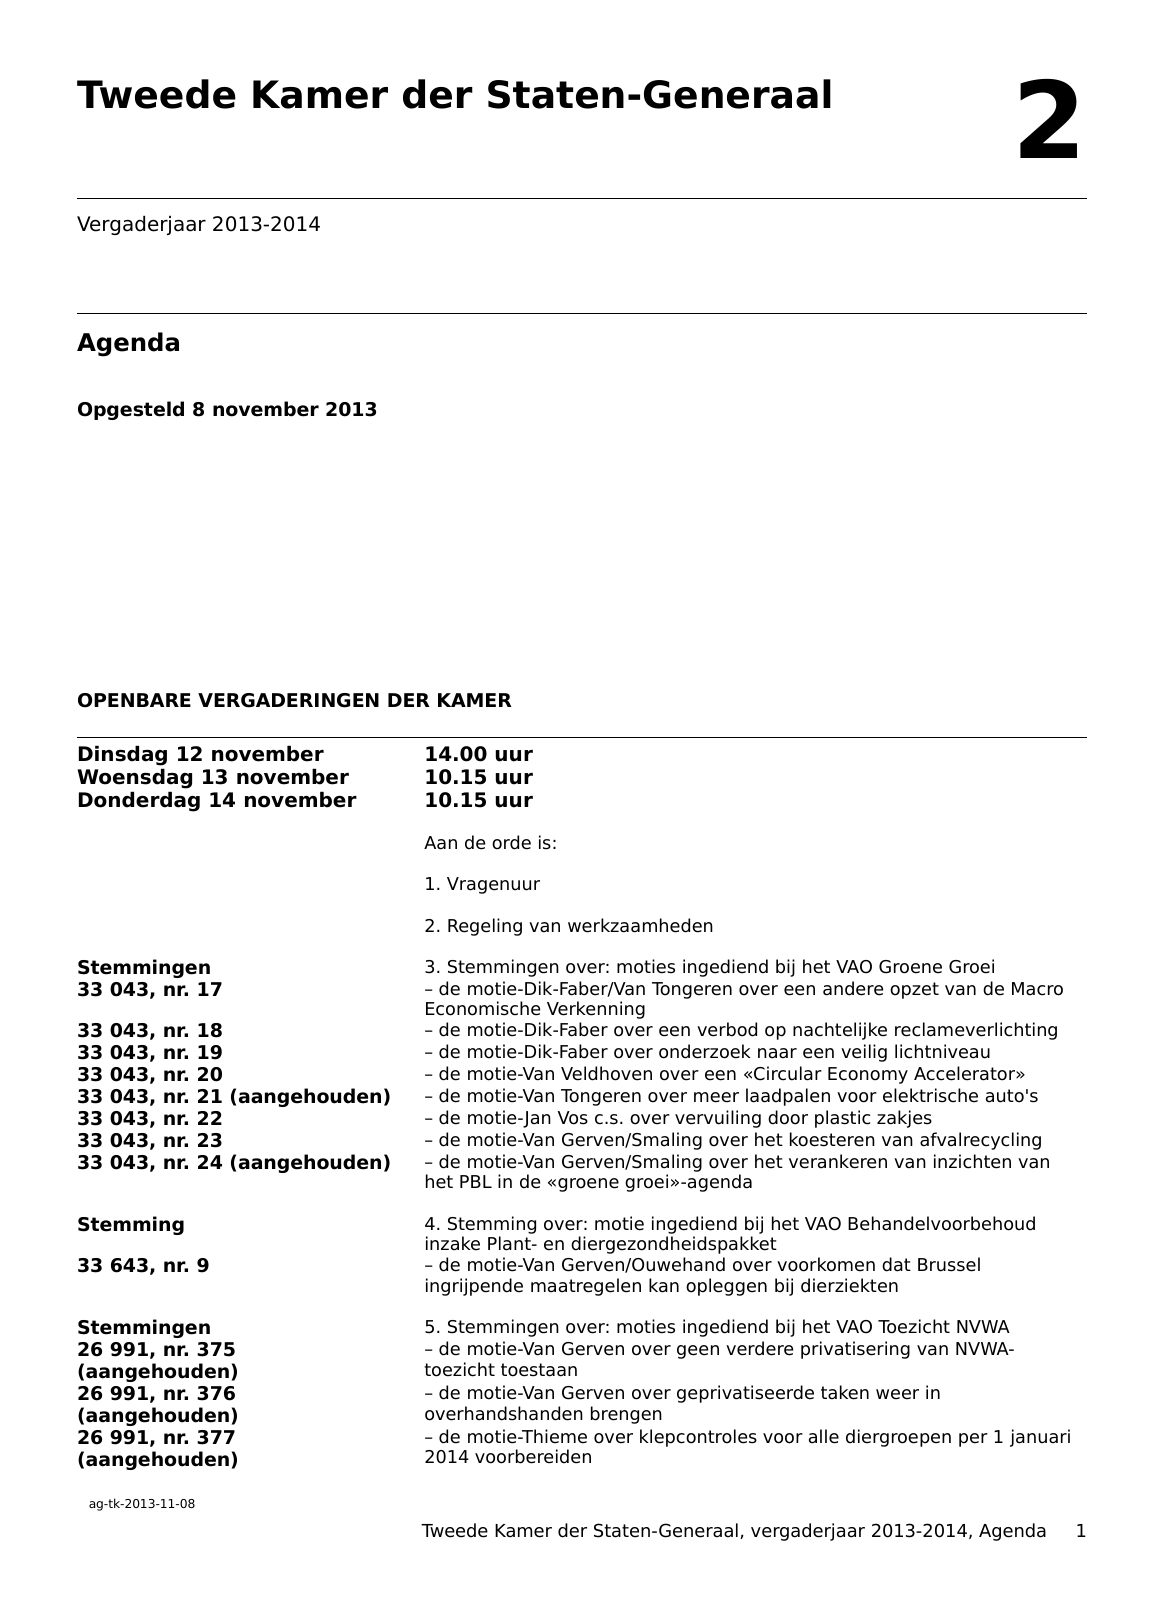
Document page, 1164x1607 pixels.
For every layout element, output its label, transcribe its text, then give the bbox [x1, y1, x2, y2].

table_cell Aan de orde is: [418, 833, 1087, 854]
table_cell [401, 1214, 418, 1255]
table_cell 33 043, nr. 17 [77, 979, 401, 1020]
table_cell 33 043, nr. 24 (aangehouden) [77, 1152, 401, 1193]
table_cell – de motie-Van Gerven/Smaling over het verankeren van inzichten van het PBL in de «groene groei»-agenda [418, 1152, 1087, 1193]
table_cell [77, 1296, 401, 1317]
table_cell – de motie-Jan Vos c.s. over vervuiling door plastic zakjes [418, 1108, 1087, 1130]
text Opgesteld 8 november 2013 [77, 399, 1087, 421]
table_cell – de motie-Van Gerven/Smaling over het koesteren van afvalrecycling [418, 1130, 1087, 1152]
table_cell 2. Regeling van werkzaamheden [418, 916, 1087, 936]
table_cell [401, 1108, 418, 1130]
table_cell [77, 895, 401, 916]
table_cell Stemmingen [77, 1317, 401, 1339]
table_cell Stemmingen [77, 957, 401, 979]
table_cell [401, 936, 418, 957]
table_cell 33 043, nr. 18 [77, 1020, 401, 1042]
table_cell [77, 874, 401, 895]
table_cell [418, 1193, 1087, 1214]
table_header Dinsdag 12 november [77, 738, 401, 766]
table_cell 5. Stemmingen over: moties ingediend bij het VAO Toezicht NVWA [418, 1317, 1087, 1339]
table_cell [401, 1317, 418, 1339]
table_cell [77, 833, 401, 854]
table_cell 33 643, nr. 9 [77, 1255, 401, 1296]
table_cell [401, 1130, 418, 1152]
table_cell [401, 895, 418, 916]
table_cell 33 043, nr. 21 (aangehouden) [77, 1086, 401, 1108]
table_cell [401, 1042, 418, 1064]
table_cell Donderdag 14 november [77, 789, 401, 812]
table_cell [418, 936, 1087, 957]
table_cell 10.15 uur [418, 789, 1087, 812]
table_cell [401, 789, 418, 812]
table_cell [418, 854, 1087, 874]
table_cell Agenda [77, 314, 422, 357]
table_cell [401, 916, 418, 936]
table_cell [401, 766, 418, 789]
table_cell [401, 813, 418, 833]
table_cell [401, 1064, 418, 1086]
table_cell 4. Stemming over: motie ingediend bij het VAO Behandelvoorbehoud inzake Plant- en diergezondheidspakket [418, 1214, 1087, 1255]
table_cell 26 991, nr. 377 (aangehouden) [77, 1427, 401, 1471]
table_cell Vergaderjaar 2013-2014 [77, 199, 1087, 313]
table_cell [401, 874, 418, 895]
table_cell [77, 936, 401, 957]
table_cell 3. Stemmingen over: moties ingediend bij het VAO Groene Groei [418, 957, 1087, 979]
table_cell [401, 957, 418, 979]
table_cell Woensdag 13 november [77, 766, 401, 789]
table_cell [401, 1086, 418, 1108]
table_header Tweede Kamer der Staten-Generaal [77, 59, 886, 198]
table_cell 10.15 uur [418, 766, 1087, 789]
table_cell [418, 1296, 1087, 1317]
table_cell [401, 1339, 418, 1383]
table_cell Stemming [77, 1214, 401, 1255]
table_header [401, 738, 418, 766]
table_cell 33 043, nr. 23 [77, 1130, 401, 1152]
table_cell 26 991, nr. 375 (aangehouden) [77, 1339, 401, 1383]
table_cell [401, 979, 418, 1020]
table_cell [401, 1296, 418, 1317]
table_cell 33 043, nr. 22 [77, 1108, 401, 1130]
table_cell [418, 813, 1087, 833]
table_cell [77, 813, 401, 833]
table_cell 33 043, nr. 19 [77, 1042, 401, 1064]
table_cell 1. Vragenuur [418, 874, 1087, 895]
table_cell [77, 916, 401, 936]
text ag-tk-2013-11-08 [88, 1497, 323, 1511]
table_cell [401, 854, 418, 874]
table_cell [422, 314, 1087, 357]
table_cell [401, 1152, 418, 1193]
table_cell – de motie-Van Veldhoven over een «Circular Economy Accelerator» [418, 1064, 1087, 1086]
table_cell – de motie-Van Gerven over geprivatiseerde taken weer in overhandshanden brengen [418, 1383, 1087, 1427]
subtitle OPENBARE VERGADERINGEN DER KAMER [77, 690, 1087, 712]
table_cell – de motie-Van Gerven over geen verdere privatisering van NVWA-toezicht toestaan [418, 1339, 1087, 1383]
table_cell [77, 854, 401, 874]
table_cell [418, 895, 1087, 916]
table_header 2 [886, 59, 1087, 198]
table_cell [401, 833, 418, 854]
table_cell [401, 1255, 418, 1296]
table_cell [401, 1427, 418, 1471]
table_cell – de motie-Dik-Faber over onderzoek naar een veilig lichtniveau [418, 1042, 1087, 1064]
table_cell – de motie-Van Tongeren over meer laadpalen voor elektrische auto's [418, 1086, 1087, 1108]
table_cell – de motie-Thieme over klepcontroles voor alle diergroepen per 1 januari 2014 voorbereiden [418, 1427, 1087, 1471]
table_cell 26 991, nr. 376 (aangehouden) [77, 1383, 401, 1427]
table_cell [77, 1193, 401, 1214]
table_cell – de motie-Dik-Faber over een verbod op nachtelijke reclameverlichting [418, 1020, 1087, 1042]
table_cell – de motie-Van Gerven/Ouwehand over voorkomen dat Brussel ingrijpende maatregelen kan opleggen bij dierziekten [418, 1255, 1087, 1296]
table_cell [401, 1020, 418, 1042]
table_header 14.00 uur [418, 738, 1087, 766]
table_cell [401, 1383, 418, 1427]
table_cell 33 043, nr. 20 [77, 1064, 401, 1086]
table_cell – de motie-Dik-Faber/Van Tongeren over een andere opzet van de Macro Economische Verkenning [418, 979, 1087, 1020]
table_cell [401, 1193, 418, 1214]
